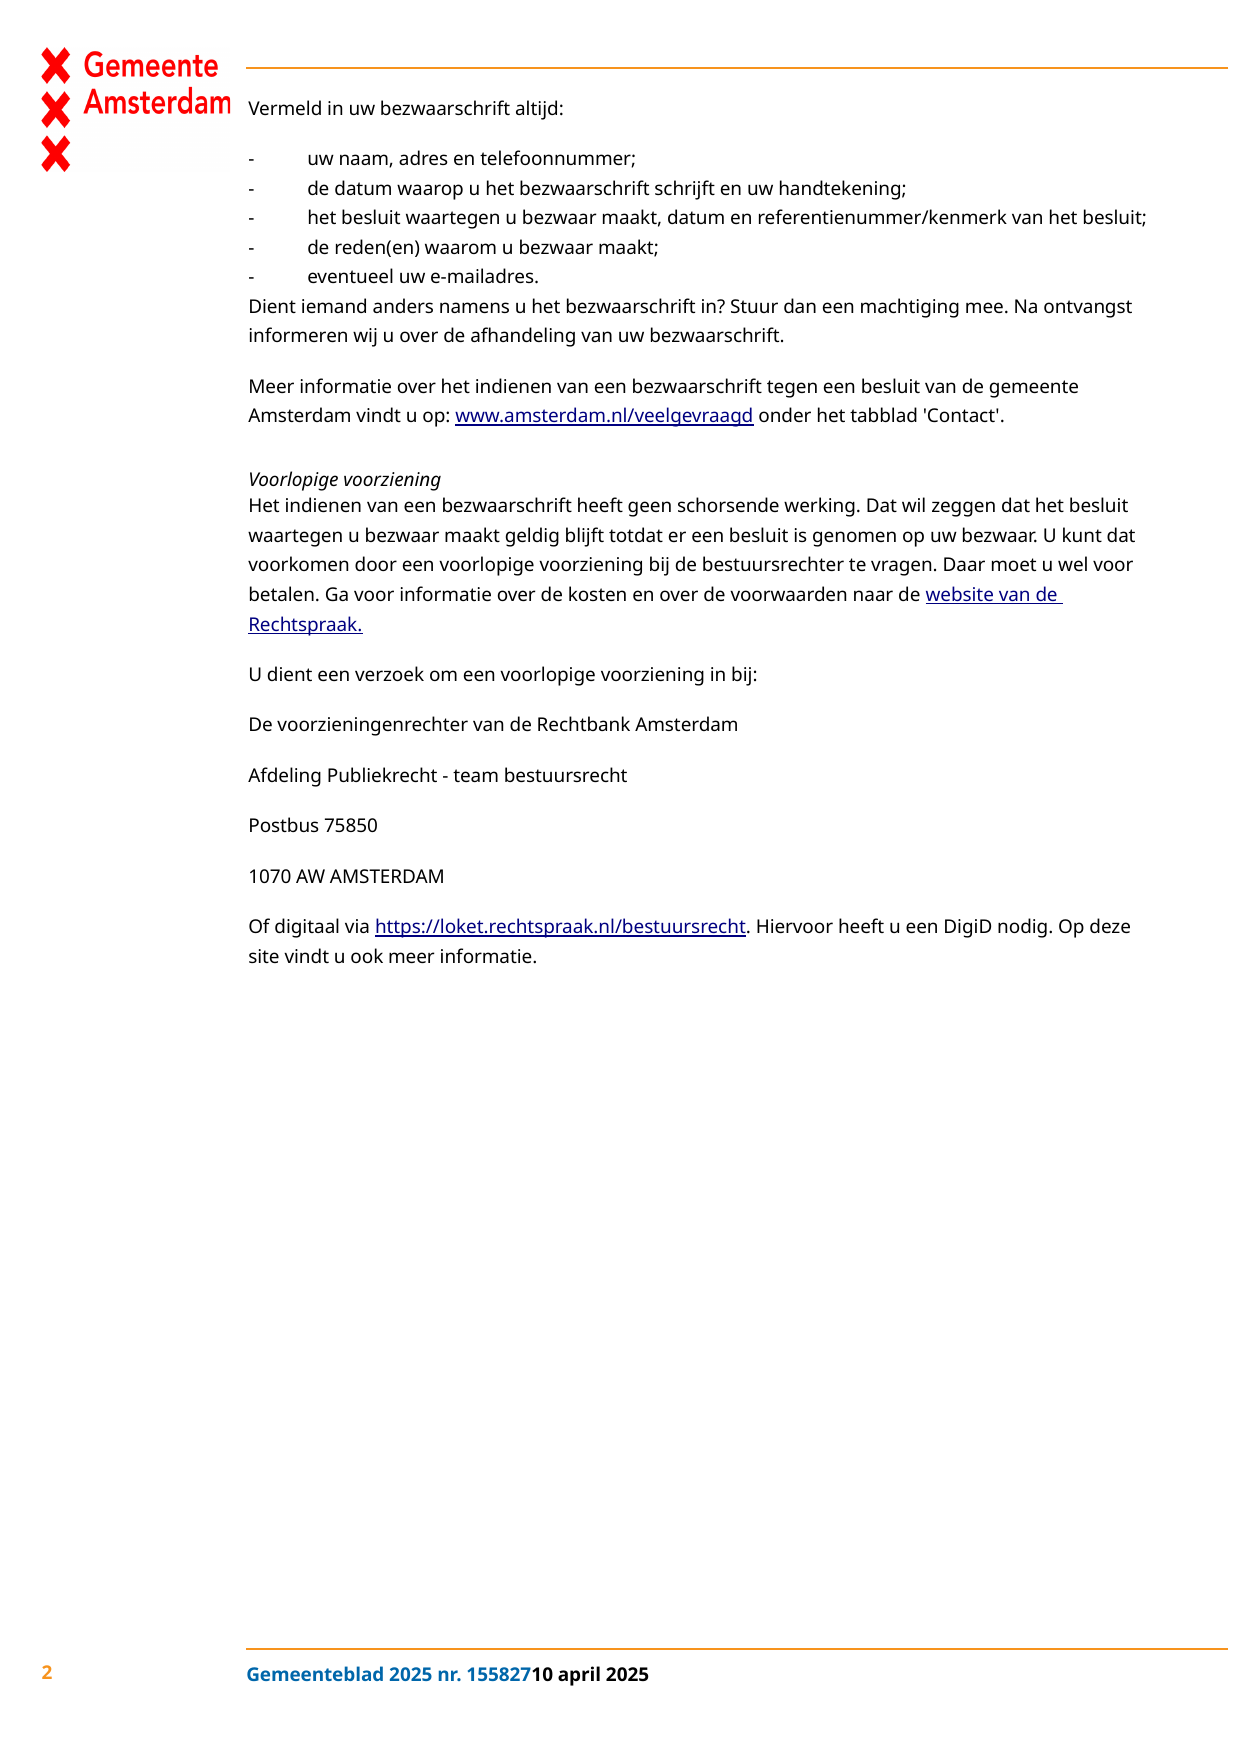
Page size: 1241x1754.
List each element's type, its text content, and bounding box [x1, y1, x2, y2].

list de datum waarop u het bezwaarschrift schrijft en uw handtekening; [248, 175, 1152, 201]
text Of digitaal via https://loket.rechtspraak.nl/bestuursrecht. Hiervoor heeft u een DigiD nodig. Op deze site vindt u ook meer informatie. [248, 913, 1152, 968]
list eventueel uw e-mailadres. [248, 263, 1152, 289]
text Het indienen van een bezwaarschrift heeft geen schorsende werking. Dat wil zeggen dat het besluit waartegen u bezwaar maakt geldig blijft totdat er een besluit is genomen op uw bezwaar. U kunt dat voorkomen door een voorlopige voorziening bij de bestuursrechter te vragen. Daar moet u wel voor betalen. Ga voor informatie over de kosten en over de voorwaarden naar de website van de Rechtspraak. [248, 492, 1152, 636]
text Postbus 75850 [248, 812, 1152, 838]
text Voorlopige voorziening [248, 467, 1152, 492]
list het besluit waartegen u bezwaar maakt, datum en referentienummer/kenmerk van het besluit; [248, 204, 1152, 230]
list de reden(en) waarom u bezwaar maakt; [248, 234, 1152, 260]
picture [41, 47, 231, 172]
text Dient iemand anders namens u het bezwaarschrift in? Stuur dan een machtiging mee. Na ontvangst informeren wij u over de afhandeling van uw bezwaarschrift. [248, 293, 1152, 348]
text 1070 AW AMSTERDAM [248, 863, 1152, 888]
text Meer informatie over het indienen van een bezwaarschrift tegen een besluit van de gemeente Amsterdam vindt u op: www.amsterdam.nl/veelgevraagd onder het tabblad 'Contact'. [248, 373, 1152, 428]
text U dient een verzoek om een voorlopige voorziening in bij: [248, 661, 1152, 687]
text Afdeling Publiekrecht - team bestuursrecht [248, 762, 1152, 788]
text De voorzieningenrechter van de Rechtbank Amsterdam [248, 712, 1152, 737]
list uw naam, adres en telefoonnummer; [248, 145, 1152, 171]
text Vermeld in uw bezwaarschrift altijd: [248, 95, 1152, 121]
